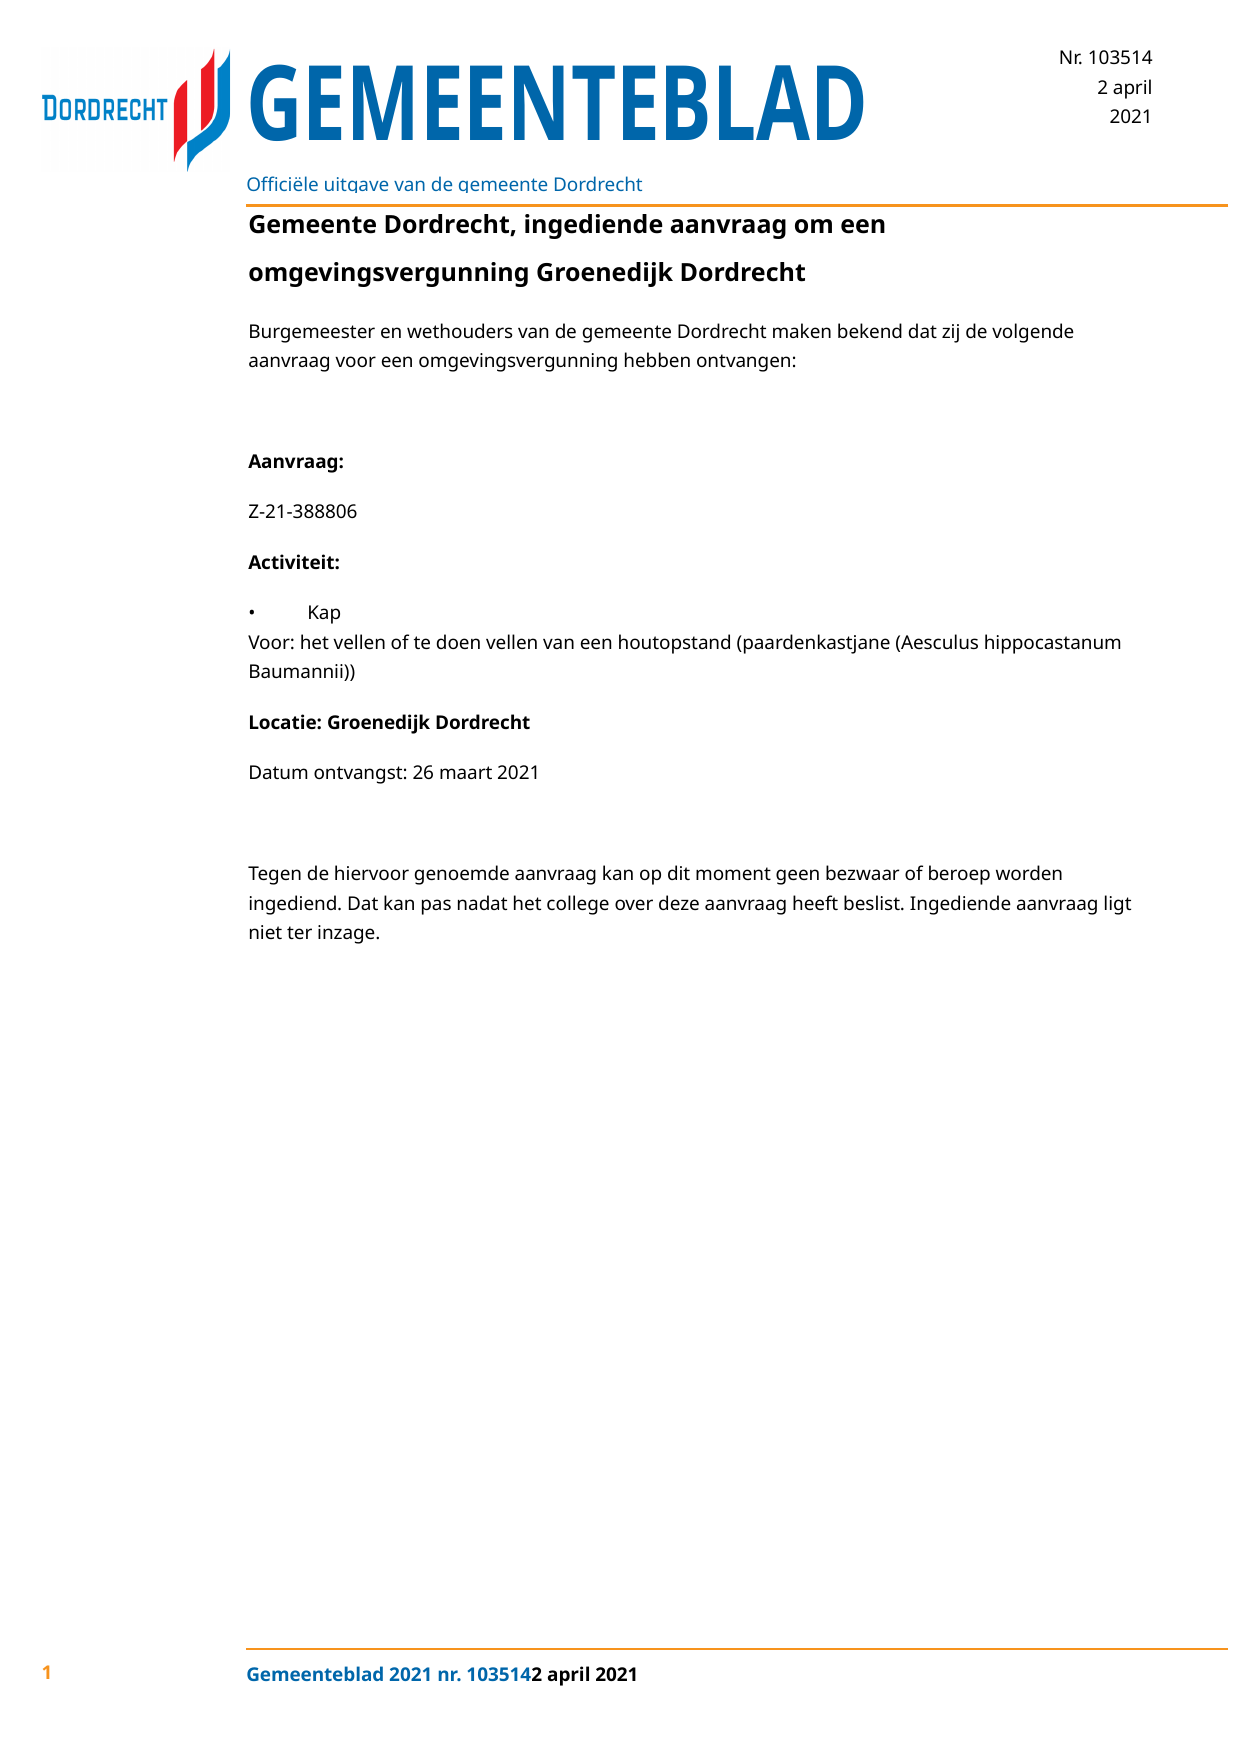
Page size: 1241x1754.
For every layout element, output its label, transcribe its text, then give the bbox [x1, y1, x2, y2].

text Gemeente Dordrecht, ingediende aanvraag om een omgevingsvergunning Groenedijk Dordrecht [248, 207, 1152, 288]
list Kap [248, 599, 1152, 625]
picture [41, 47, 231, 172]
text Activiteit: [248, 549, 1152, 575]
text Locatie: Groenedijk Dordrecht [248, 709, 1152, 735]
text Z-21-388806 [248, 499, 1152, 524]
text Aanvraag: [248, 448, 1152, 474]
text Burgemeester en wethouders van de gemeente Dordrecht maken bekend dat zij de volgende aanvraag voor een omgevingsvergunning hebben ontvangen: [248, 318, 1152, 373]
text Tegen de hiervoor genoemde aanvraag kan op dit moment geen bezwaar of beroep worden ingediend. Dat kan pas nadat het college over deze aanvraag heeft beslist. Ingediende aanvraag ligt niet ter inzage. [248, 860, 1152, 945]
text Voor: het vellen of te doen vellen van een houtopstand (paardenkastjane (Aesculus hippocastanum Baumannii)) [248, 629, 1152, 684]
text Datum ontvangst: 26 maart 2021 [248, 759, 1152, 785]
